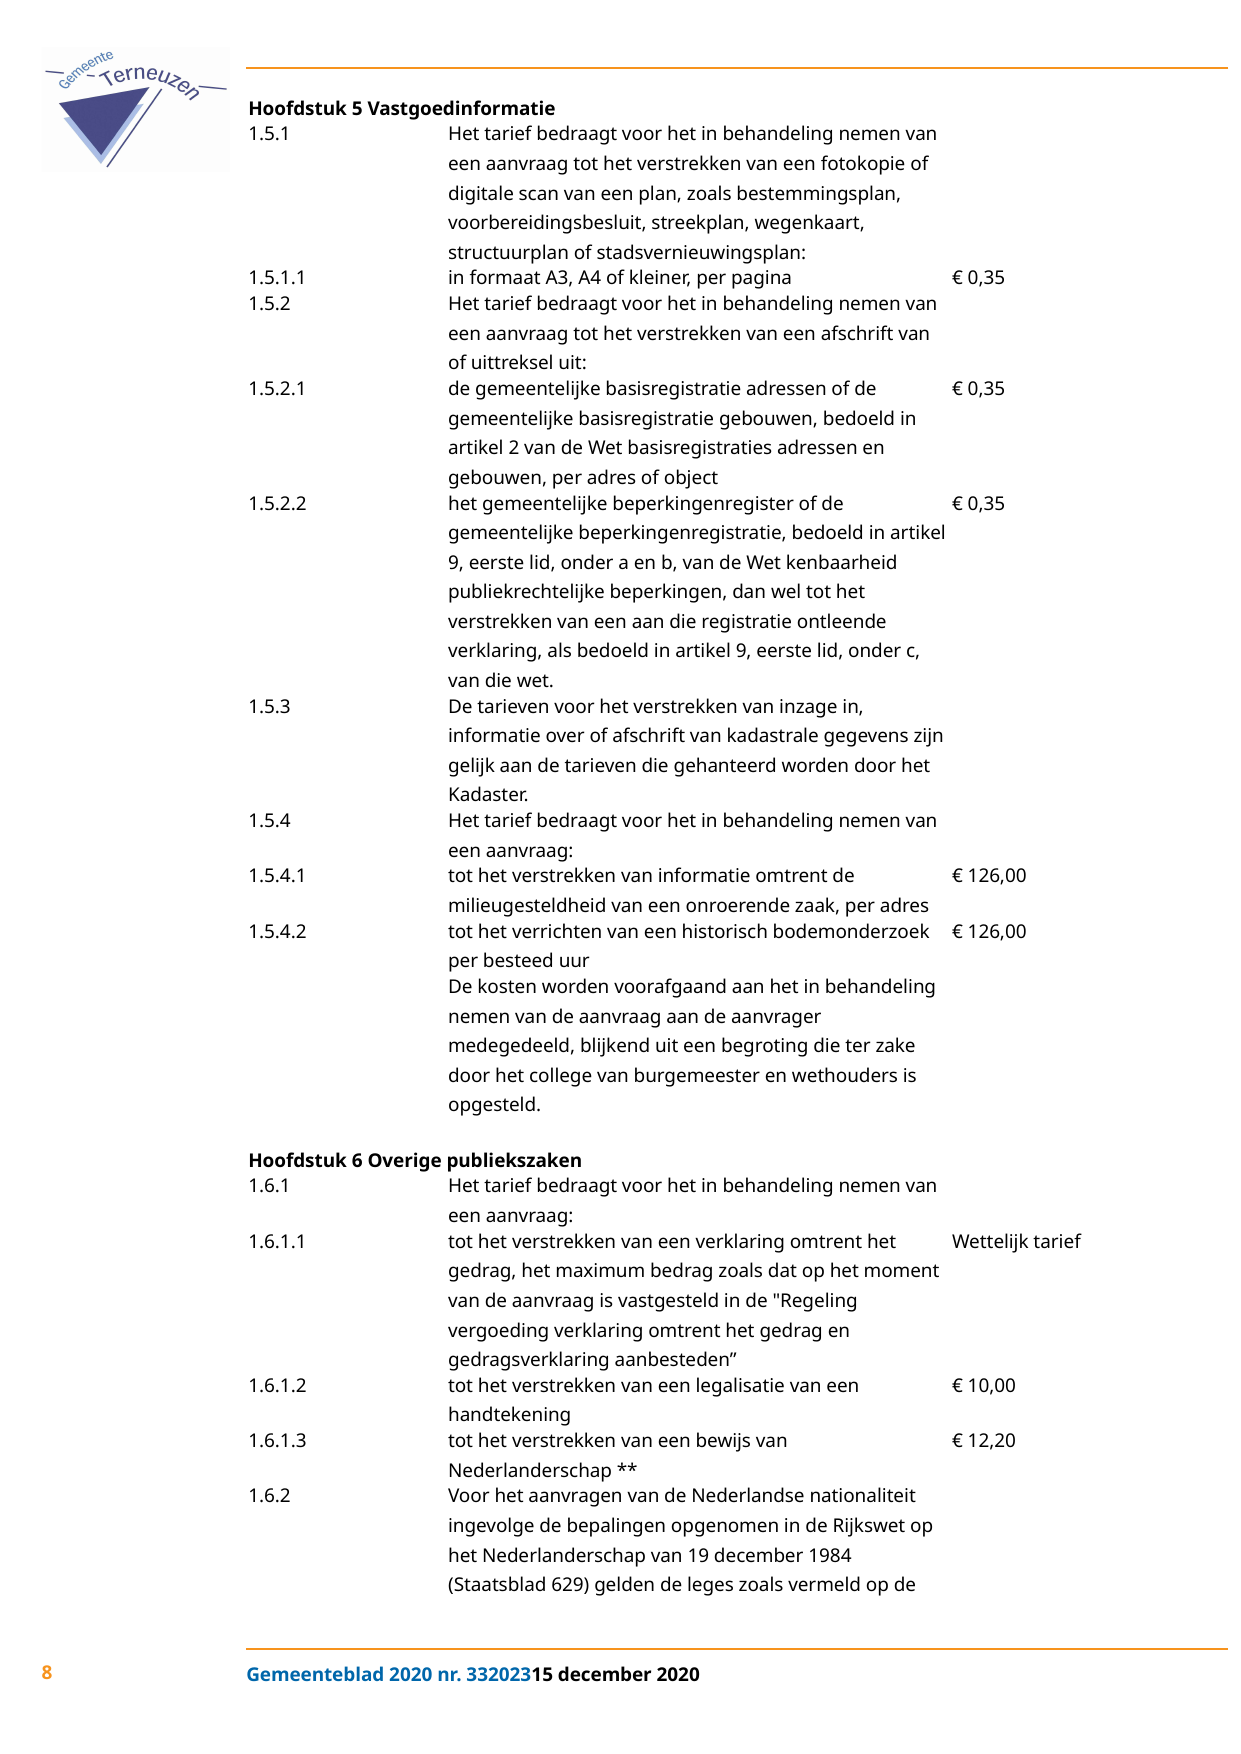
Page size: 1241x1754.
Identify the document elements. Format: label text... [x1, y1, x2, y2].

table_cell € 0,35 [952, 490, 1152, 693]
table_cell 1.5.2.1 [248, 375, 448, 490]
picture [41, 47, 231, 172]
table_cell [952, 693, 1152, 807]
table_cell [952, 121, 1152, 264]
table_cell Hoofdstuk 6 Overige publiekszaken [248, 1118, 1152, 1173]
table_cell Het tarief bedraagt voor het in behandeling nemen van een aanvraag tot het verstrekken van een afschrift van of uittreksel uit: [448, 290, 952, 375]
table_cell [952, 1173, 1152, 1228]
table_cell Voor het aanvragen van de Nederlandse nationaliteit ingevolge de bepalingen opgenomen in de Rijkswet op het Nederlanderschap van 19 december 1984 (Staatsblad 629) gelden de leges zoals vermeld op de [448, 1483, 952, 1597]
table_cell 1.5.1 [248, 121, 448, 264]
table_cell 1.5.3 [248, 693, 448, 807]
table_cell € 12,20 [952, 1428, 1152, 1483]
table_cell 1.5.2 [248, 290, 448, 375]
table_cell De tarieven voor het verstrekken van inzage in, informatie over of afschrift van kadastrale gegevens zijn gelijk aan de tarieven die gehanteerd worden door het Kadaster. [448, 693, 952, 807]
table_cell € 10,00 [952, 1372, 1152, 1427]
table_cell 1.6.2 [248, 1483, 448, 1597]
table_cell Het tarief bedraagt voor het in behandeling nemen van een aanvraag: [448, 808, 952, 863]
table_cell € 126,00 [952, 918, 1152, 973]
table_cell [952, 290, 1152, 375]
table_cell in formaat A3, A4 of kleiner, per pagina [448, 265, 952, 290]
table_cell 1.5.4.1 [248, 863, 448, 918]
table_cell [952, 973, 1152, 1117]
table_cell [952, 1483, 1152, 1597]
table_cell € 0,35 [952, 375, 1152, 490]
table_cell De kosten worden voorafgaand aan het in behandeling nemen van de aanvraag aan de aanvrager medegedeeld, blijkend uit een begroting die ter zake door het college van burgemeester en wethouders is opgesteld. [448, 973, 952, 1117]
table_cell tot het verstrekken van een legalisatie van een handtekening [448, 1372, 952, 1427]
table_cell tot het verstrekken van informatie omtrent de milieugesteldheid van een onroerende zaak, per adres [448, 863, 952, 918]
table_cell Hoofdstuk 5 Vastgoedinformatie [248, 95, 1152, 121]
table_cell 1.5.4 [248, 808, 448, 863]
table_cell tot het verrichten van een historisch bodemonderzoek per besteed uur [448, 918, 952, 973]
table_cell 1.6.1.3 [248, 1428, 448, 1483]
table_cell de gemeentelijke basisregistratie adressen of de gemeentelijke basisregistratie gebouwen, bedoeld in artikel 2 van de Wet basisregistraties adressen en gebouwen, per adres of object [448, 375, 952, 490]
table_cell Het tarief bedraagt voor het in behandeling nemen van een aanvraag: [448, 1173, 952, 1228]
table_cell Wettelijk tarief [952, 1228, 1152, 1372]
table_cell 1.5.1.1 [248, 265, 448, 290]
table_cell Het tarief bedraagt voor het in behandeling nemen van een aanvraag tot het verstrekken van een fotokopie of digitale scan van een plan, zoals bestemmingsplan, voorbereidingsbesluit, streekplan, wegenkaart, structuurplan of stadsvernieuwingsplan: [448, 121, 952, 264]
table_cell tot het verstrekken van een verklaring omtrent het gedrag, het maximum bedrag zoals dat op het moment van de aanvraag is vastgesteld in de "Regeling vergoeding verklaring omtrent het gedrag en gedragsverklaring aanbesteden” [448, 1228, 952, 1372]
table_cell 1.5.4.2 [248, 918, 448, 973]
table_cell [248, 973, 448, 1117]
table_cell € 0,35 [952, 265, 1152, 290]
table_cell € 126,00 [952, 863, 1152, 918]
table_cell tot het verstrekken van een bewijs van Nederlanderschap ** [448, 1428, 952, 1483]
table_cell 1.6.1.1 [248, 1228, 448, 1372]
table_cell het gemeentelijke beperkingenregister of de gemeentelijke beperkingenregistratie, bedoeld in artikel 9, eerste lid, onder a en b, van de Wet kenbaarheid publiekrechtelijke beperkingen, dan wel tot het verstrekken van een aan die registratie ontleende verklaring, als bedoeld in artikel 9, eerste lid, onder c, van die wet. [448, 490, 952, 693]
table_cell 1.5.2.2 [248, 490, 448, 693]
table_cell 1.6.1 [248, 1173, 448, 1228]
table_cell 1.6.1.2 [248, 1372, 448, 1427]
table_cell [952, 808, 1152, 863]
